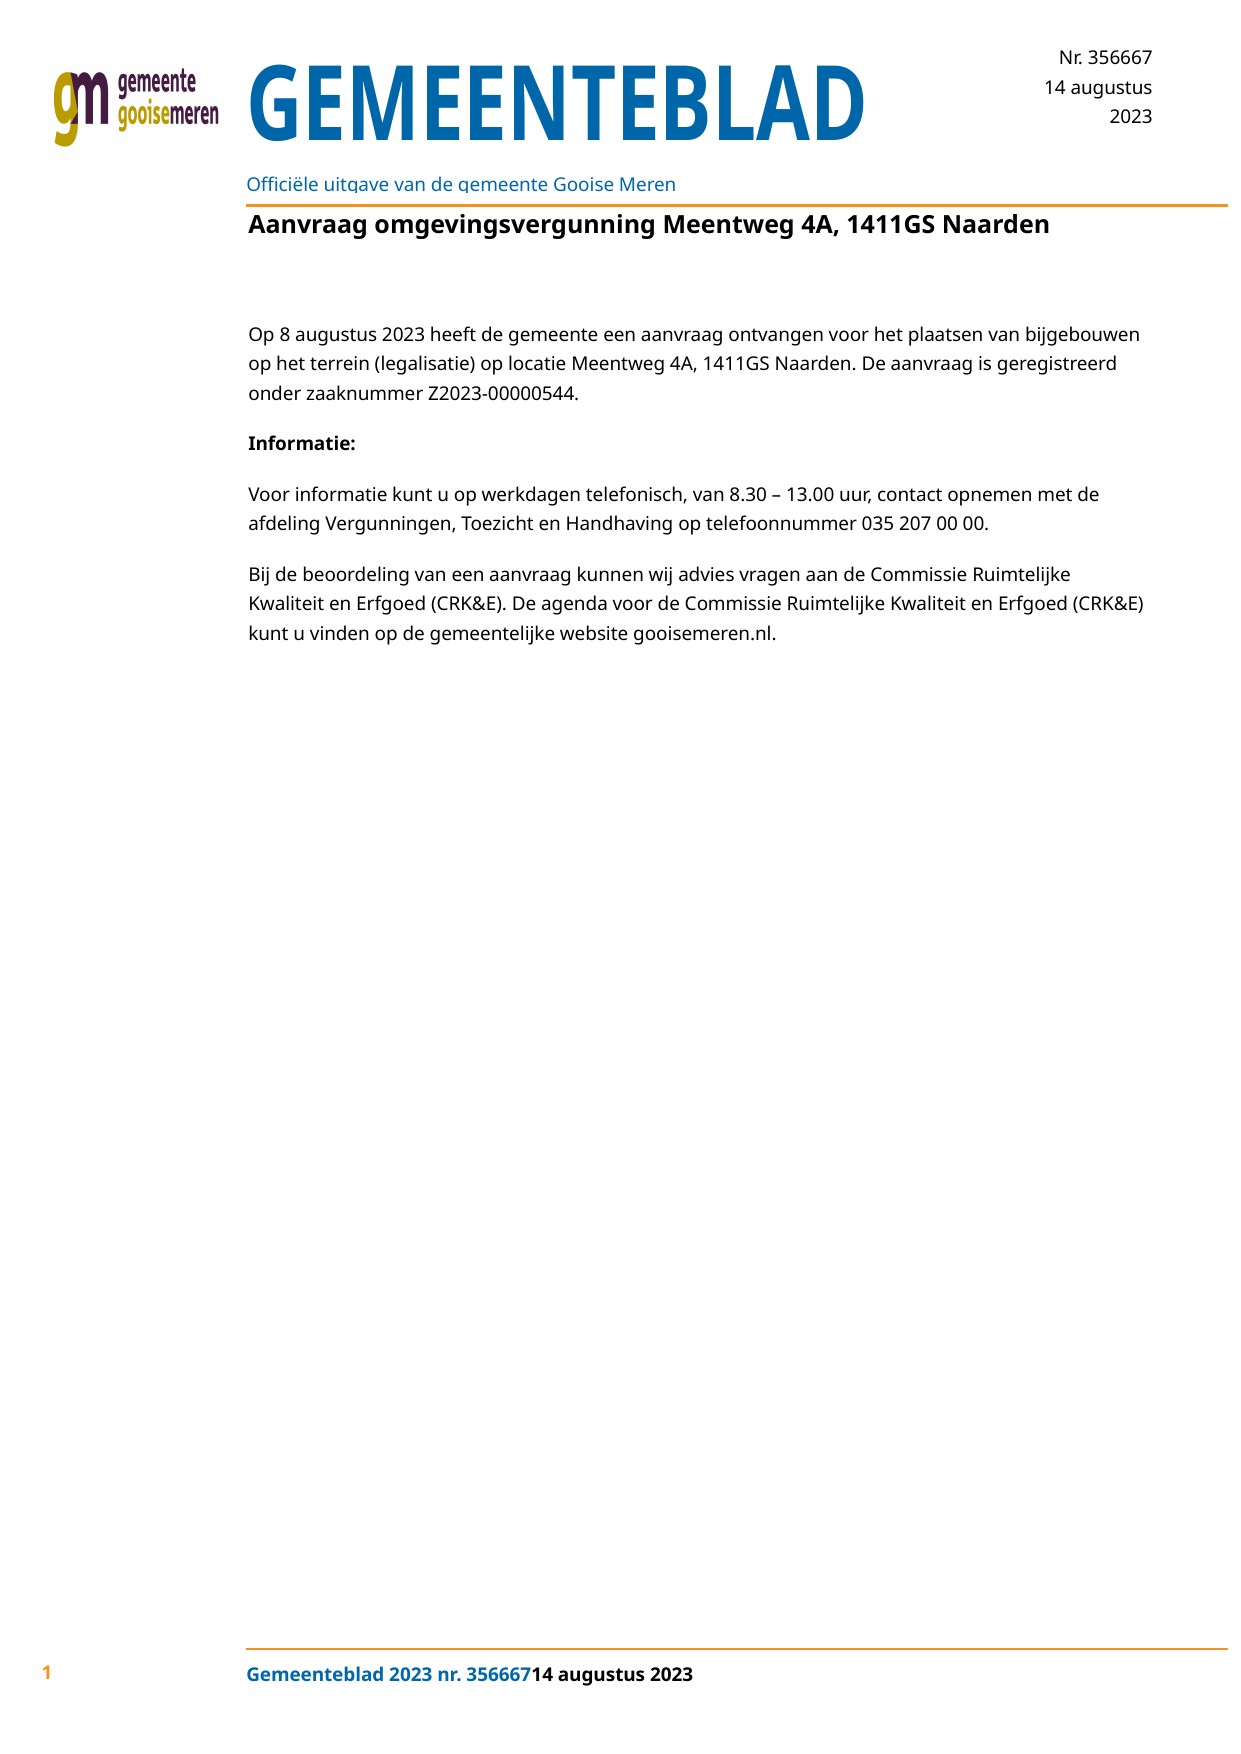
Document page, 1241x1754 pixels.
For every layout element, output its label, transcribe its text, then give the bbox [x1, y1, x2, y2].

text Voor informatie kunt u op werkdagen telefonisch, van 8.30 – 13.00 uur, contact opnemen met de afdeling Vergunningen, Toezicht en Handhaving op telefoonnummer 035 207 00 00. [248, 481, 1152, 536]
text Op 8 augustus 2023 heeft de gemeente een aanvraag ontvangen voor het plaatsen van bijgebouwen op het terrein (legalisatie) op locatie Meentweg 4A, 1411GS Naarden. De aanvraag is geregistreerd onder zaaknummer Z2023-00000544. [248, 321, 1152, 406]
text Informatie: [248, 430, 1152, 456]
picture [41, 47, 231, 172]
text Bij de beoordeling van een aanvraag kunnen wij advies vragen aan de Commissie Ruimtelijke Kwaliteit en Erfgoed (CRK&E). De agenda voor de Commissie Ruimtelijke Kwaliteit en Erfgoed (CRK&E) kunt u vinden op de gemeentelijke website gooisemeren.nl. [248, 561, 1152, 646]
text Aanvraag omgevingsvergunning Meentweg 4A, 1411GS Naarden [248, 207, 1152, 241]
